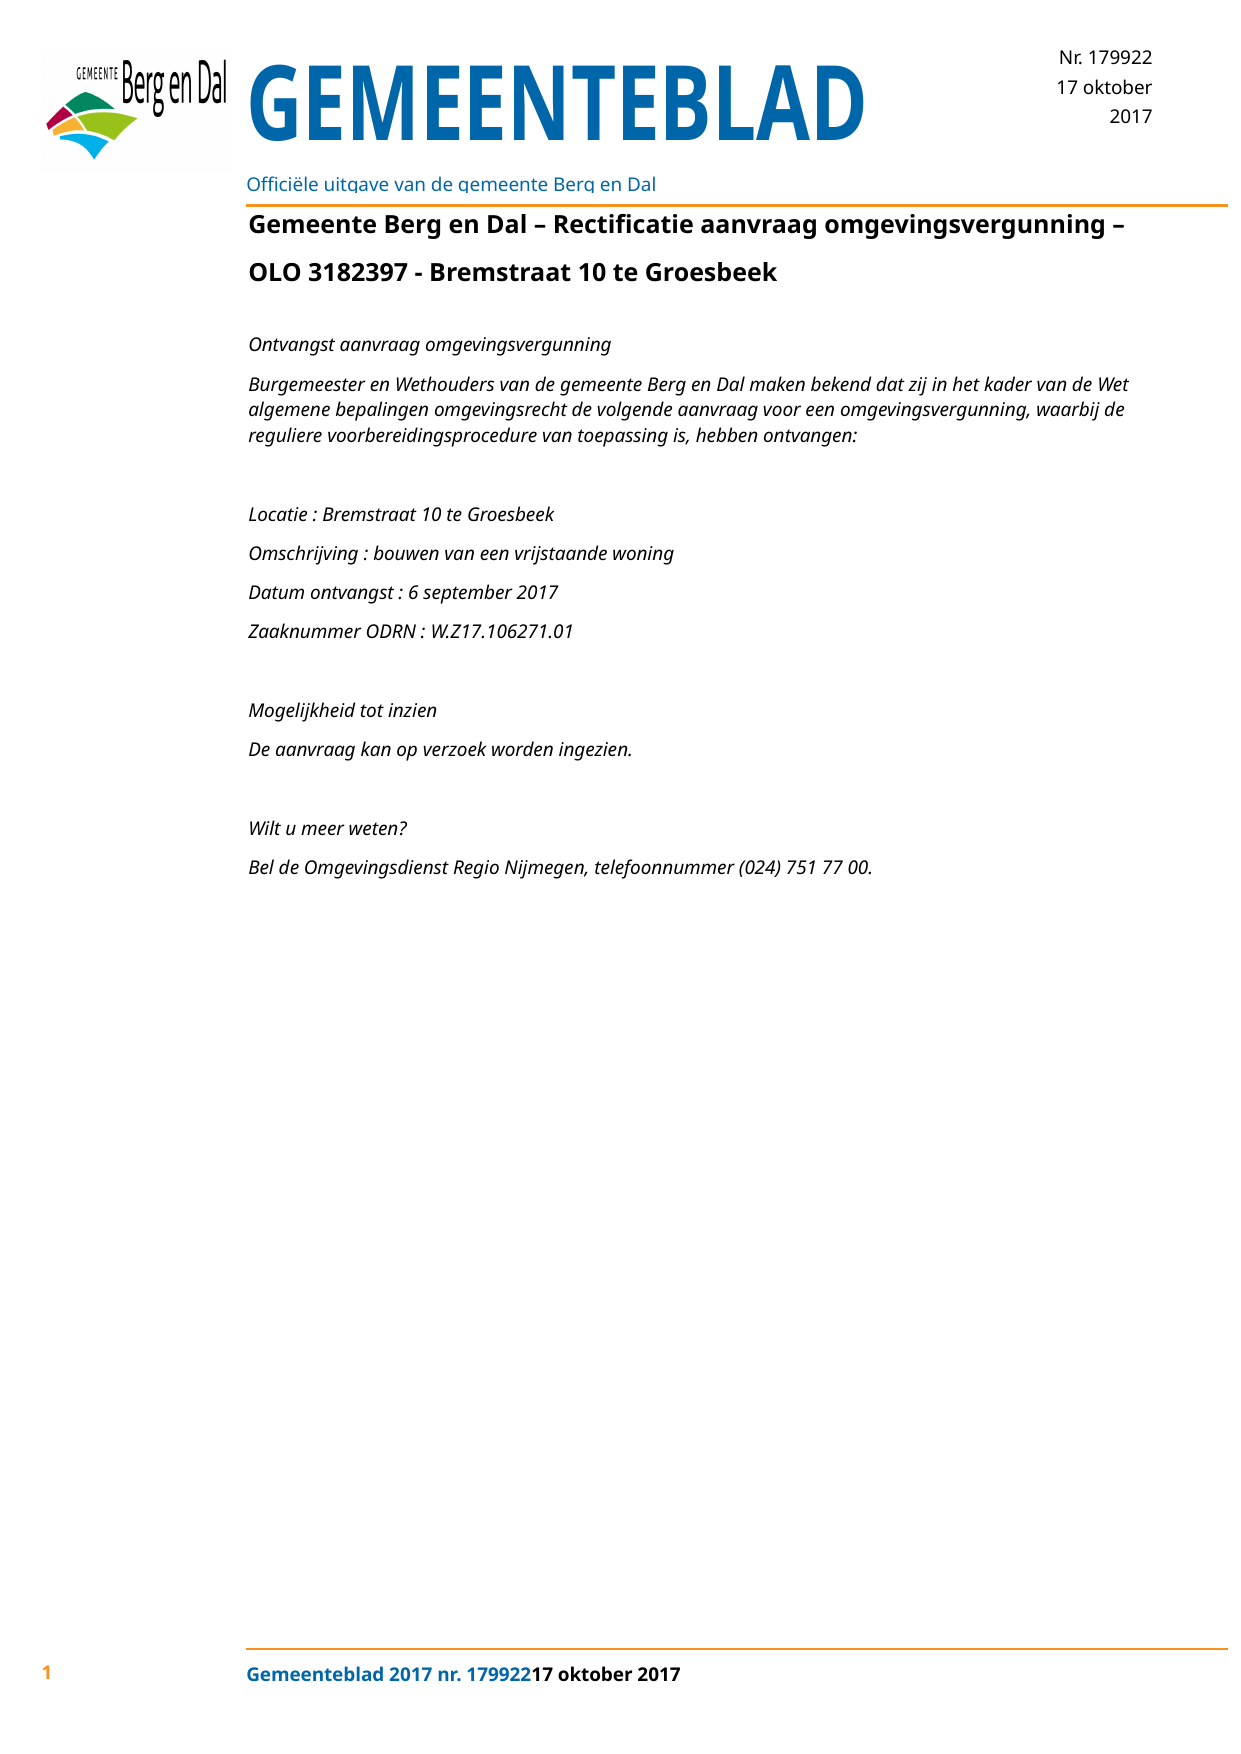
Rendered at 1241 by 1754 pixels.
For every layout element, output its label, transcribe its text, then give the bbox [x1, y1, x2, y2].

text Zaaknummer ODRN : W.Z17.106271.01 [248, 618, 1152, 644]
picture [41, 47, 231, 172]
text Mogelijkheid tot inzien [248, 697, 1152, 723]
text Omschrijving : bouwen van een vrijstaande woning [248, 540, 1152, 566]
text Datum ontvangst : 6 september 2017 [248, 579, 1152, 605]
text Bel de Omgevingsdienst Regio Nijmegen, telefoonnummer (024) 751 77 00. [248, 854, 1152, 880]
text Wilt u meer weten? [248, 815, 1152, 841]
text Ontvangst aanvraag omgevingsvergunning [248, 331, 1152, 357]
text Burgemeester en Wethouders van de gemeente Berg en Dal maken bekend dat zij in het kader van de Wet algemene bepalingen omgevingsrecht de volgende aanvraag voor een omgevingsvergunning, waarbij de reguliere voorbereidingsprocedure van toepassing is, hebben ontvangen: [248, 371, 1152, 448]
text Gemeente Berg en Dal – Rectificatie aanvraag omgevingsvergunning – OLO 3182397 - Bremstraat 10 te Groesbeek [248, 207, 1152, 288]
text Locatie : Bremstraat 10 te Groesbeek [248, 501, 1152, 526]
text De aanvraag kan op verzoek worden ingezien. [248, 736, 1152, 762]
